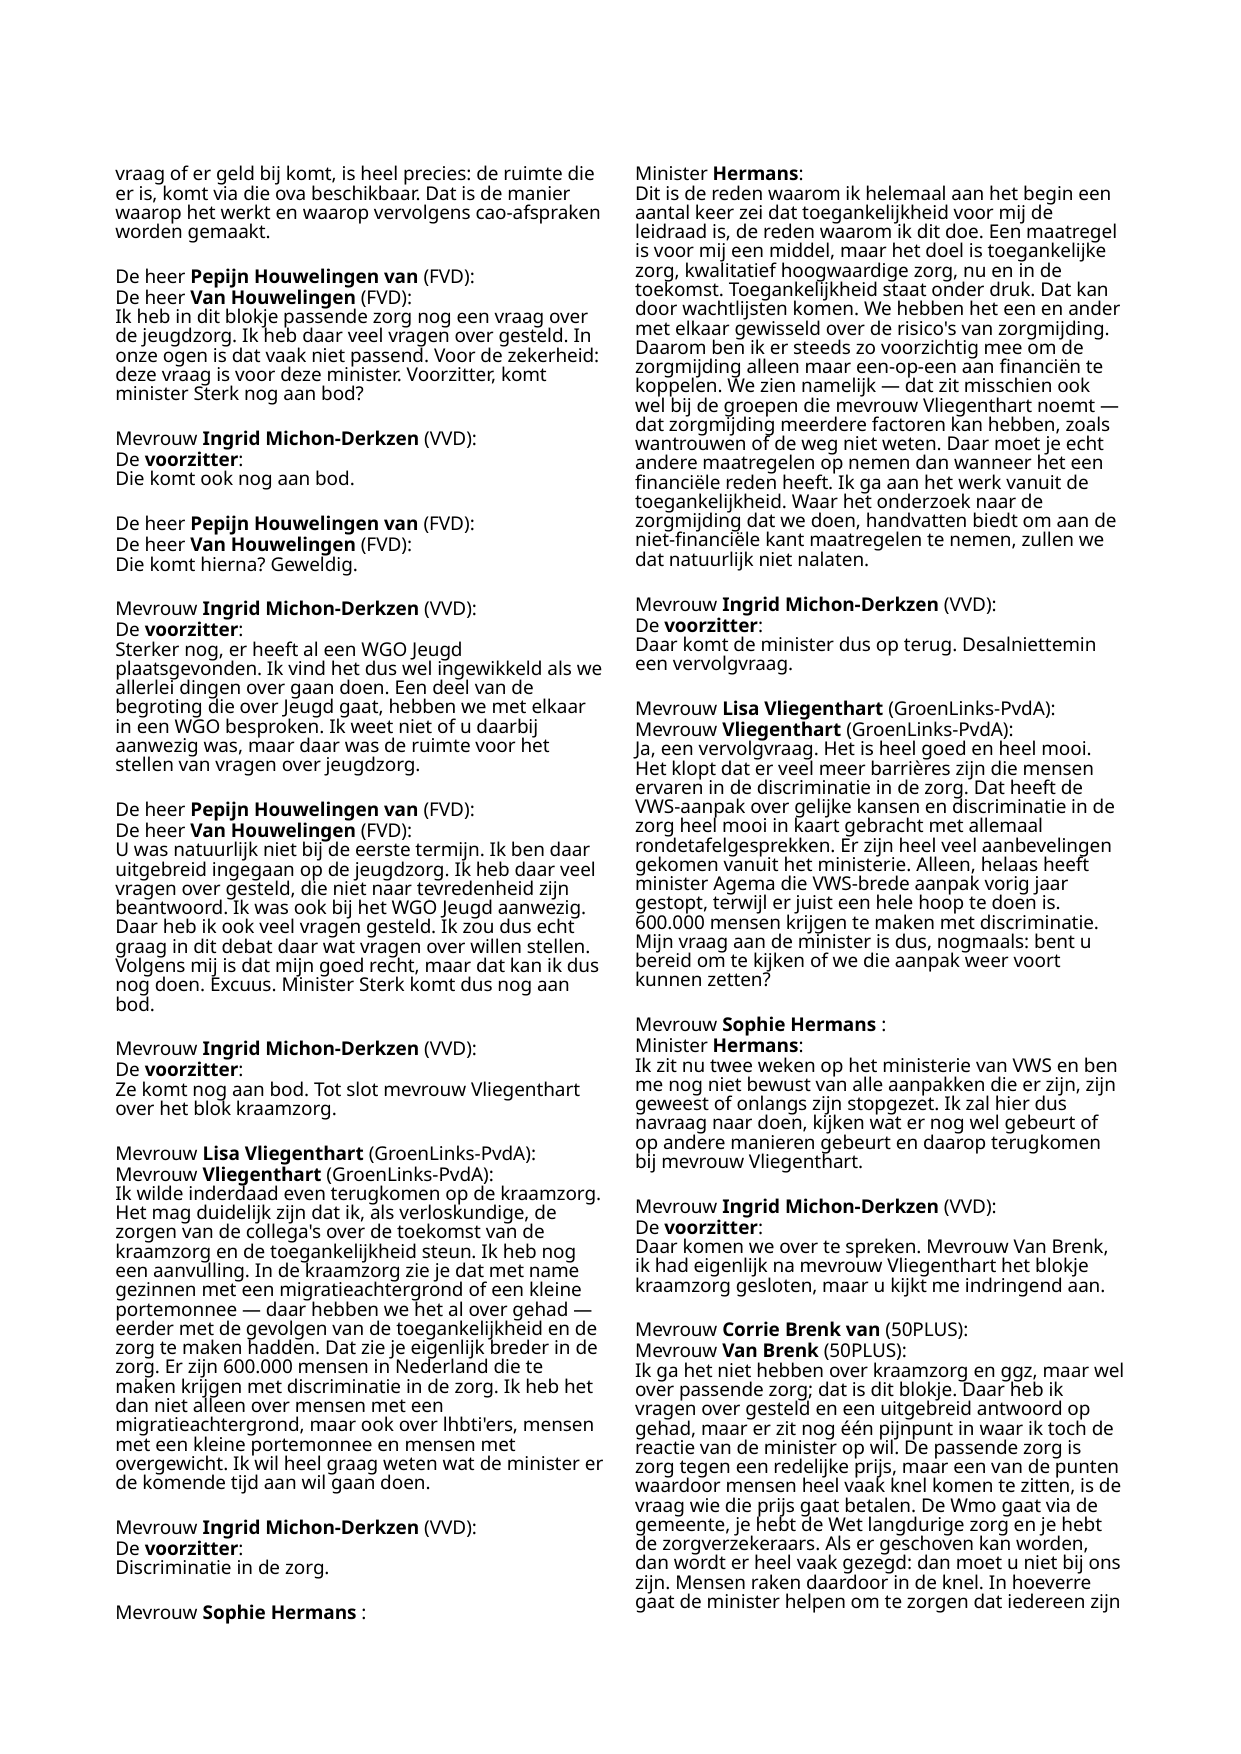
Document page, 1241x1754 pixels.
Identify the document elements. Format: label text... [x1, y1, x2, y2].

text Mevrouw Ingrid Michon-Derkzen (VVD): [115, 596, 605, 621]
text Ik heb in dit blokje passende zorg nog een vraag over de jeugdzorg. Ik heb daar veel vragen over gesteld. In onze ogen is dat vaak niet passend. Voor de zekerheid: deze vraag is voor deze minister. Voorzitter, komt minister Sterk nog aan bod? [115, 308, 605, 404]
text Mevrouw Sophie Hermans : [115, 1599, 605, 1625]
text Daar komen we over te spreken. Mevrouw Van Brenk, ik had eigenlijk na mevrouw Vliegenthart het blokje kraamzorg gesloten, maar u kijkt me indringend aan. [635, 1238, 1125, 1296]
text De heer Van Houwelingen (FVD): [115, 289, 605, 308]
text Discriminatie in de zorg. [115, 1559, 605, 1578]
text Ik wilde inderdaad even terugkomen op de kraamzorg. Het mag duidelijk zijn dat ik, als verloskundige, de zorgen van de collega's over de toekomst van de kraamzorg en de toegankelijkheid steun. Ik heb nog een aanvulling. In de kraamzorg zie je dat met name gezinnen met een migratieachtergrond of een kleine portemonnee — daar hebben we het al over gehad — eerder met de gevolgen van de toegankelijkheid en de zorg te maken hadden. Dat zie je eigenlijk breder in de zorg. Er zijn 600.000 mensen in Nederland die te maken krijgen met discriminatie in de zorg. Ik heb het dan niet alleen over mensen met een migratieachtergrond, maar ook over lhbti'ers, mensen met een kleine portemonnee en mensen met overgewicht. Ik wil heel graag weten wat de minister er de komende tijd aan wil gaan doen. [115, 1185, 605, 1493]
text vraag of er geld bij komt, is heel precies: de ruimte die er is, komt via die ova beschikbaar. Dat is de manier waarop het werkt en waarop vervolgens cao-afspraken worden gemaakt. [115, 165, 605, 242]
text Die komt ook nog aan bod. [115, 470, 605, 490]
text Mevrouw Ingrid Michon-Derkzen (VVD): [635, 1193, 1125, 1219]
text Mevrouw Ingrid Michon-Derkzen (VVD): [115, 1514, 605, 1540]
text Ik ga het niet hebben over kraamzorg en ggz, maar wel over passende zorg; dat is dit blokje. Daar heb ik vragen over gesteld en een uitgebreid antwoord op gehad, maar er zit nog één pijnpunt in waar ik toch de reactie van de minister op wil. De passende zorg is zorg tegen een redelijke prijs, maar een van de punten waardoor mensen heel vaak knel komen te zitten, is de vraag wie die prijs gaat betalen. De Wmo gaat via de gemeente, je hebt de Wet langdurige zorg en je hebt de zorgverzekeraars. Als er geschoven kan worden, dan wordt er heel vaak gezegd: dan moet u niet bij ons zijn. Mensen raken daardoor in de knel. In hoeverre gaat de minister helpen om te zorgen dat iedereen zijn [635, 1362, 1125, 1612]
text De voorzitter: [635, 1219, 1125, 1238]
text Mevrouw Vliegenthart (GroenLinks-PvdA): [635, 721, 1125, 740]
text Mevrouw Corrie Brenk van (50PLUS): [635, 1317, 1125, 1342]
text Ja, een vervolgvraag. Het is heel goed en heel mooi. Het klopt dat er veel meer barrières zijn die mensen ervaren in de discriminatie in de zorg. Dat heeft de VWS-aanpak over gelijke kansen en discriminatie in de zorg heel mooi in kaart gebracht met allemaal rondetafelgesprekken. Er zijn heel veel aanbevelingen gekomen vanuit het ministerie. Alleen, helaas heeft minister Agema die VWS-brede aanpak vorig jaar gestopt, terwijl er juist een hele hoop te doen is. 600.000 mensen krijgen te maken met discriminatie. Mijn vraag aan de minister is dus, nogmaals: bent u bereid om te kijken of we die aanpak weer voort kunnen zetten? [635, 740, 1125, 991]
text Daar komt de minister dus op terug. Desalniettemin een vervolgvraag. [635, 636, 1125, 674]
text Mevrouw Ingrid Michon-Derkzen (VVD): [635, 591, 1125, 617]
text Mevrouw Ingrid Michon-Derkzen (VVD): [115, 425, 605, 451]
text Ik zit nu twee weken op het ministerie van VWS en ben me nog niet bewust van alle aanpakken die er zijn, zijn geweest of onlangs zijn stopgezet. Ik zal hier dus navraag naar doen, kijken wat er nog wel gebeurt of op andere manieren gebeurt en daarop terugkomen bij mevrouw Vliegenthart. [635, 1057, 1125, 1172]
text De voorzitter: [115, 621, 605, 641]
text Minister Hermans: [635, 1037, 1125, 1057]
text De voorzitter: [115, 1540, 605, 1559]
text De voorzitter: [115, 1061, 605, 1081]
text U was natuurlijk niet bij de eerste termijn. Ik ben daar uitgebreid ingegaan op de jeugdzorg. Ik heb daar veel vragen over gesteld, die niet naar tevredenheid zijn beantwoord. Ik was ook bij het WGO Jeugd aanwezig. Daar heb ik ook veel vragen gesteld. Ik zou dus echt graag in dit debat daar wat vragen over willen stellen. Volgens mij is dat mijn goed recht, maar dat kan ik dus nog doen. Excuus. Minister Sterk komt dus nog aan bod. [115, 841, 605, 1015]
text Die komt hierna? Geweldig. [115, 556, 605, 575]
text De heer Pepijn Houwelingen van (FVD): [115, 263, 605, 289]
text Minister Hermans: [635, 165, 1125, 184]
text De voorzitter: [635, 617, 1125, 636]
text De heer Pepijn Houwelingen van (FVD): [115, 796, 605, 822]
text De heer Pepijn Houwelingen van (FVD): [115, 511, 605, 536]
text Dit is de reden waarom ik helemaal aan het begin een aantal keer zei dat toegankelijkheid voor mij de leidraad is, de reden waarom ik dit doe. Een maatregel is voor mij een middel, maar het doel is toegankelijke zorg, kwalitatief hoogwaardige zorg, nu en in de toekomst. Toegankelijkheid staat onder druk. Dat kan door wachtlijsten komen. We hebben het een en ander met elkaar gewisseld over de risico's van zorgmijding. Daarom ben ik er steeds zo voorzichtig mee om de zorgmijding alleen maar een-op-een aan financiën te koppelen. We zien namelijk — dat zit misschien ook wel bij de groepen die mevrouw Vliegenthart noemt — dat zorgmijding meerdere factoren kan hebben, zoals wantrouwen of de weg niet weten. Daar moet je echt andere maatregelen op nemen dan wanneer het een financiële reden heeft. Ik ga aan het werk vanuit de toegankelijkheid. Waar het onderzoek naar de zorgmijding dat we doen, handvatten biedt om aan de niet-financiële kant maatregelen te nemen, zullen we dat natuurlijk niet nalaten. [635, 184, 1125, 570]
text De heer Van Houwelingen (FVD): [115, 822, 605, 841]
text Mevrouw Vliegenthart (GroenLinks-PvdA): [115, 1166, 605, 1185]
text Mevrouw Sophie Hermans : [635, 1012, 1125, 1037]
text Ze komt nog aan bod. Tot slot mevrouw Vliegenthart over het blok kraamzorg. [115, 1081, 605, 1119]
text Mevrouw Van Brenk (50PLUS): [635, 1342, 1125, 1362]
text Mevrouw Ingrid Michon-Derkzen (VVD): [115, 1036, 605, 1061]
text Sterker nog, er heeft al een WGO Jeugd plaatsgevonden. Ik vind het dus wel ingewikkeld als we allerlei dingen over gaan doen. Een deel van de begroting die over Jeugd gaat, hebben we met elkaar in een WGO besproken. Ik weet niet of u daarbij aanwezig was, maar daar was de ruimte voor het stellen van vragen over jeugdzorg. [115, 641, 605, 776]
text De voorzitter: [115, 451, 605, 470]
text De heer Van Houwelingen (FVD): [115, 536, 605, 556]
text Mevrouw Lisa Vliegenthart (GroenLinks-PvdA): [115, 1140, 605, 1166]
text Mevrouw Lisa Vliegenthart (GroenLinks-PvdA): [635, 695, 1125, 721]
